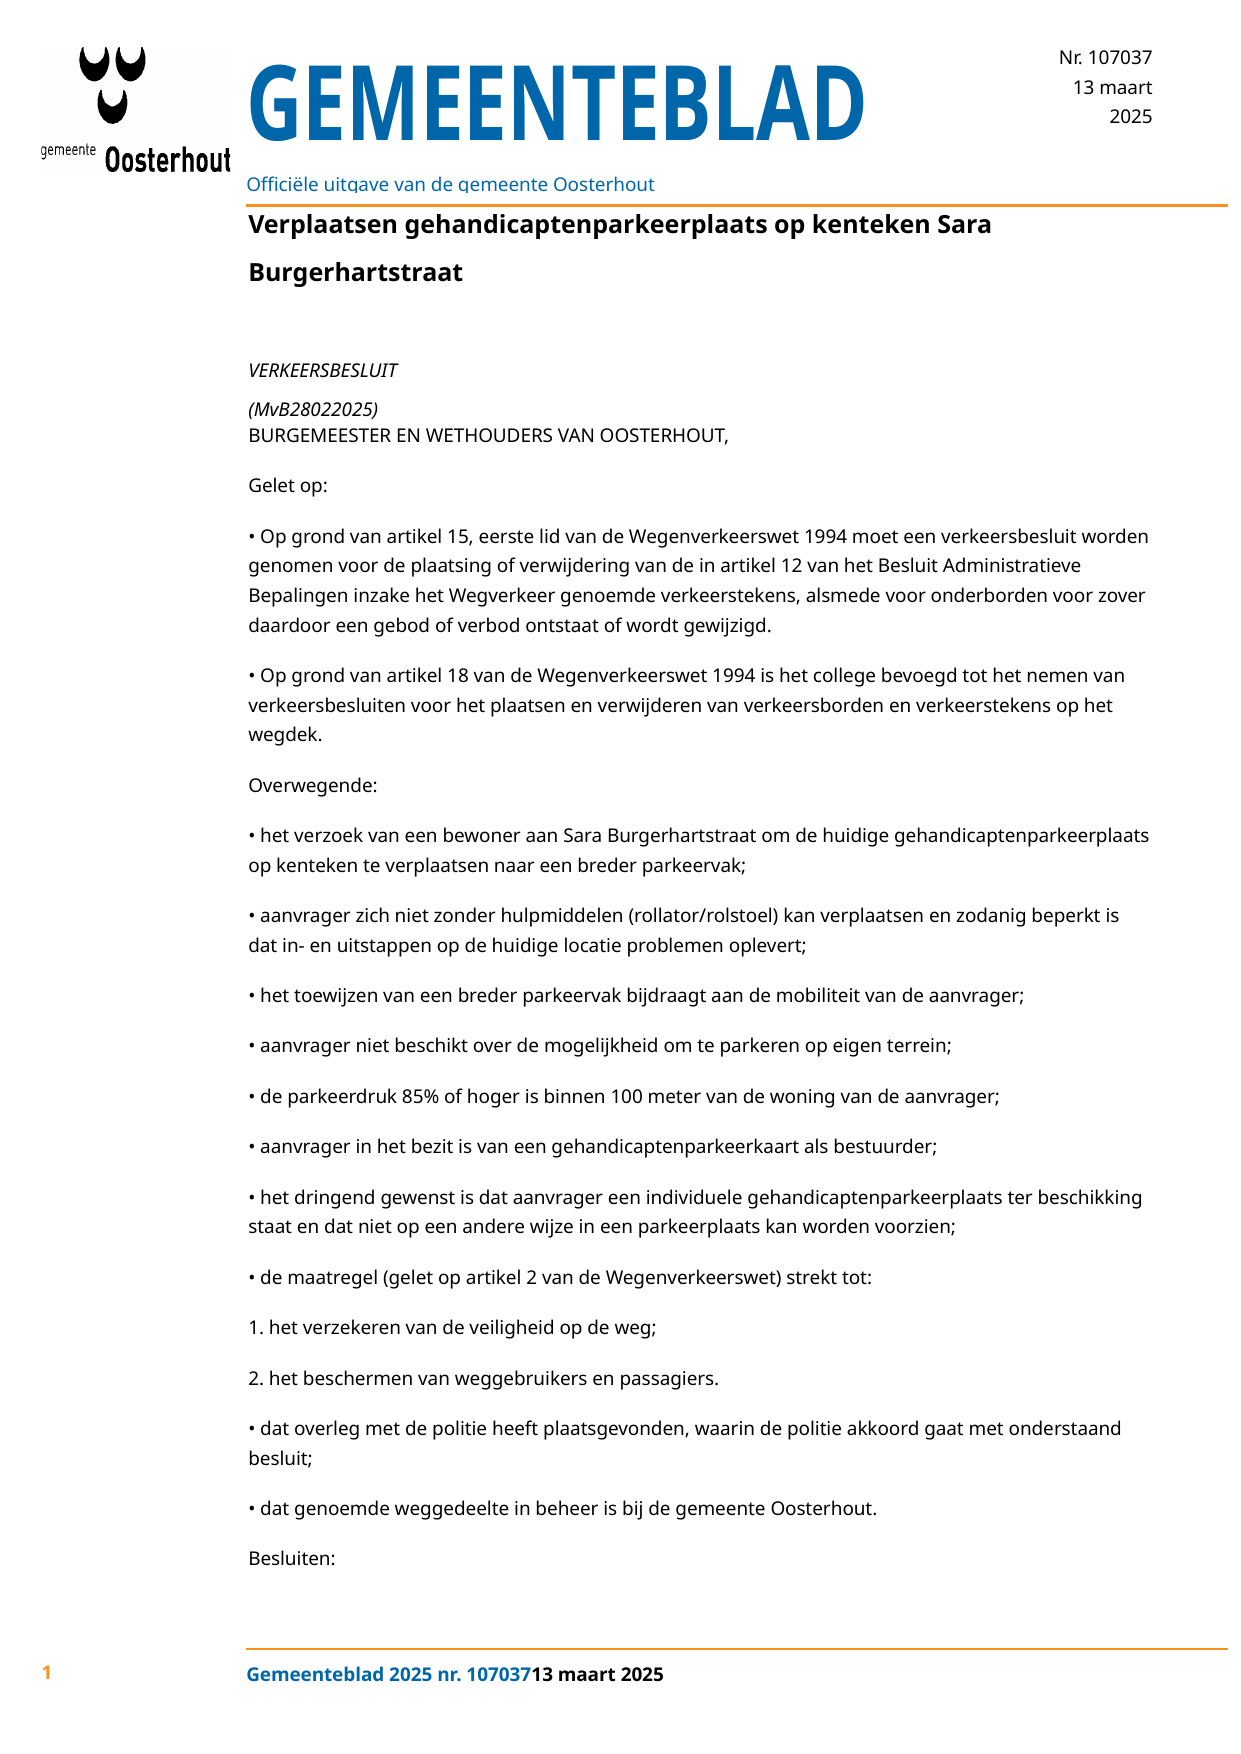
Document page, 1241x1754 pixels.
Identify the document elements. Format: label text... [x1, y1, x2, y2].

text • aanvrager zich niet zonder hulpmiddelen (rollator/rolstoel) kan verplaatsen en zodanig beperkt is dat in- en uitstappen op de huidige locatie problemen oplevert; [248, 902, 1152, 957]
text • Op grond van artikel 15, eerste lid van de Wegenverkeerswet 1994 moet een verkeersbesluit worden genomen voor de plaatsing of verwijdering van de in artikel 12 van het Besluit Administratieve Bepalingen inzake het Wegverkeer genoemde verkeerstekens, alsmede voor onderborden voor zover daardoor een gebod of verbod ontstaat of wordt gewijzigd. [248, 523, 1152, 637]
text Besluiten: [248, 1546, 1152, 1571]
text BURGEMEESTER EN WETHOUDERS VAN OOSTERHOUT, [248, 422, 1152, 448]
text • de parkeerdruk 85% of hoger is binnen 100 meter van de woning van de aanvrager; [248, 1083, 1152, 1109]
text • Op grond van artikel 18 van de Wegenverkeerswet 1994 is het college bevoegd tot het nemen van verkeersbesluiten voor het plaatsen en verwijderen van verkeersborden en verkeerstekens op het wegdek. [248, 662, 1152, 747]
text • de maatregel (gelet op artikel 2 van de Wegenverkeerswet) strekt tot: [248, 1264, 1152, 1289]
text • aanvrager niet beschikt over de mogelijkheid om te parkeren op eigen terrein; [248, 1033, 1152, 1058]
text • het dringend gewenst is dat aanvrager een individuele gehandicaptenparkeerplaats ter beschikking staat en dat niet op een andere wijze in een parkeerplaats kan worden voorzien; [248, 1184, 1152, 1239]
text 2. het beschermen van weggebruikers en passagiers. [248, 1365, 1152, 1390]
text • dat genoemde weggedeelte in beheer is bij de gemeente Oosterhout. [248, 1495, 1152, 1521]
text 1. het verzekeren van de veiligheid op de weg; [248, 1314, 1152, 1340]
text • aanvrager in het bezit is van een gehandicaptenparkeerkaart als bestuurder; [248, 1133, 1152, 1159]
text • dat overleg met de politie heeft plaatsgevonden, waarin de politie akkoord gaat met onderstaand besluit; [248, 1415, 1152, 1470]
text Gelet op: [248, 473, 1152, 498]
text VERKEERSBESLUIT [248, 357, 1152, 383]
picture [41, 47, 231, 172]
text Overwegende: [248, 772, 1152, 797]
text • het verzoek van een bewoner aan Sara Burgerhartstraat om de huidige gehandicaptenparkeerplaats op kenteken te verplaatsen naar een breder parkeervak; [248, 822, 1152, 877]
text (MvB28022025) [248, 396, 1152, 422]
text Verplaatsen gehandicaptenparkeerplaats op kenteken Sara Burgerhartstraat [248, 207, 1152, 288]
text • het toewijzen van een breder parkeervak bijdraagt aan de mobiliteit van de aanvrager; [248, 982, 1152, 1008]
